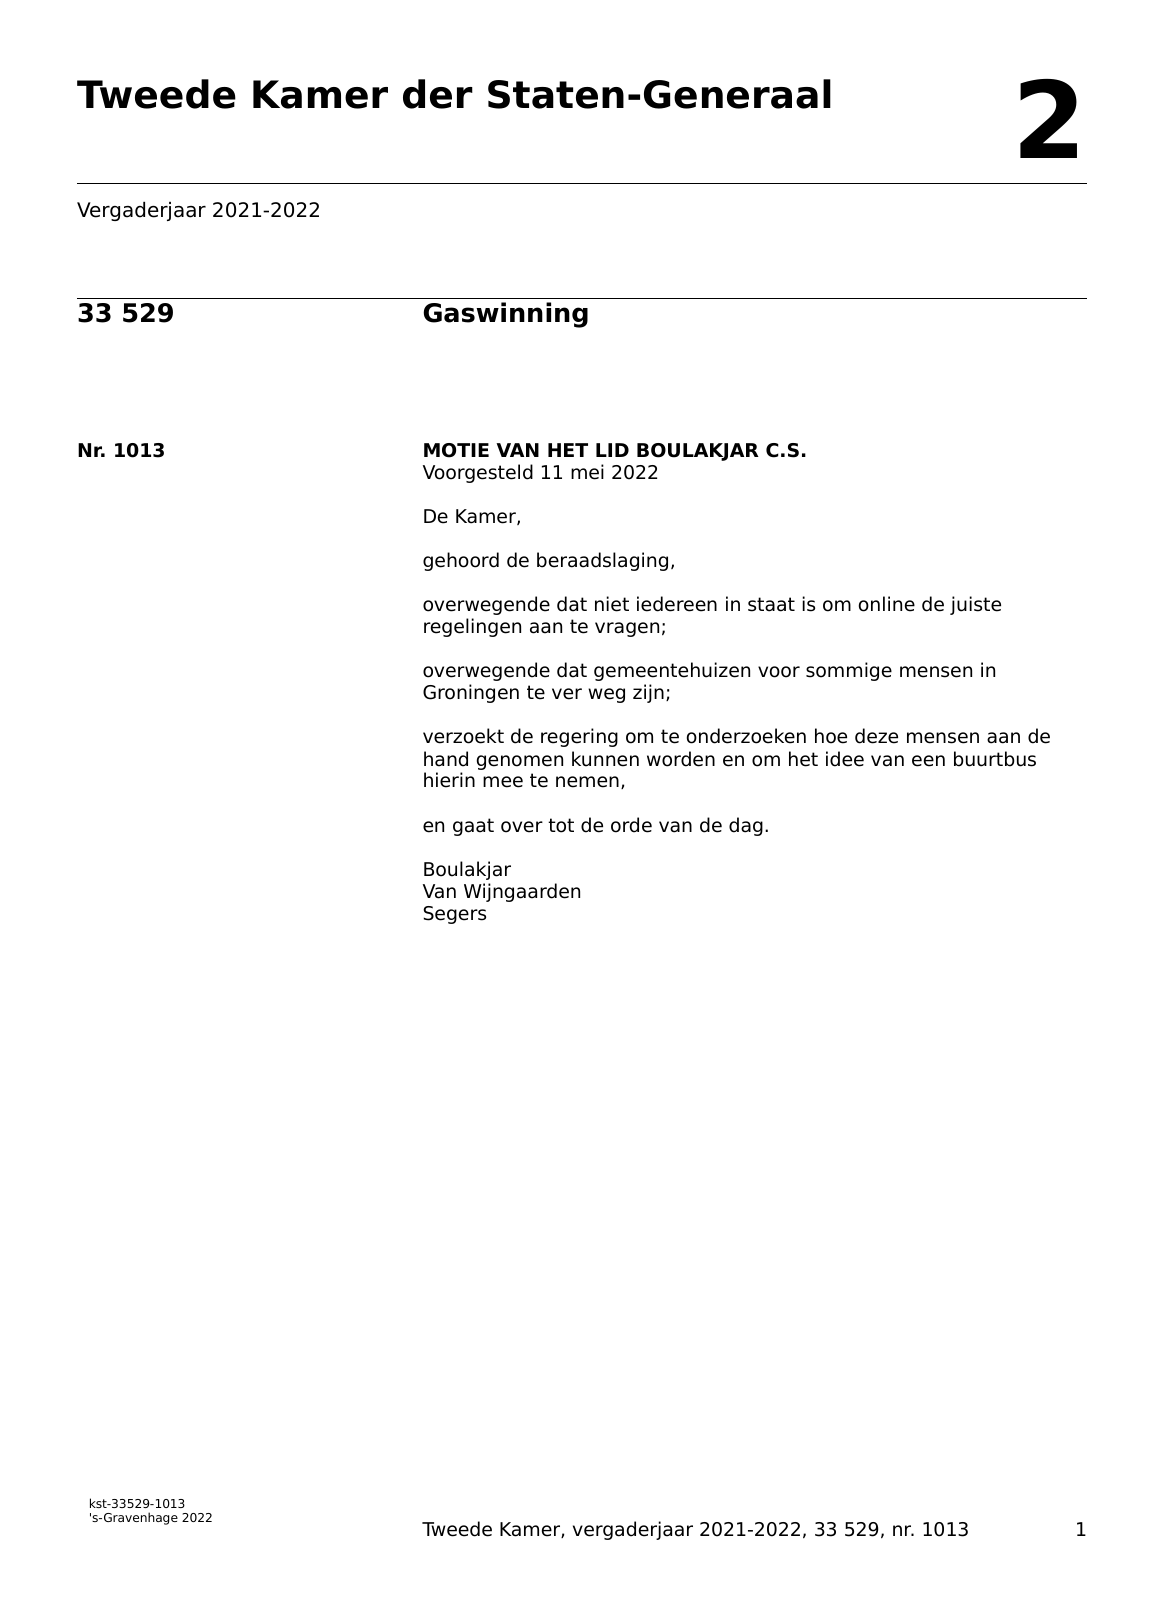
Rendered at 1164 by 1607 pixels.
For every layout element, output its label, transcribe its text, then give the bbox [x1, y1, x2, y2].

subtitle Nr. 1013 MOTIE VAN HET LID BOULAKJAR C.S. [77, 440, 1087, 462]
text gehoord de beraadslaging, [422, 550, 1087, 572]
text Voorgesteld 11 mei 2022 [422, 462, 1087, 484]
text Segers [422, 903, 1087, 925]
table_header 2 [886, 59, 1087, 183]
text De Kamer, [422, 506, 1087, 528]
text kst-33529-1013 [88, 1497, 323, 1511]
table_cell Vergaderjaar 2021-2022 [77, 184, 1087, 298]
text en gaat over tot de orde van de dag. [422, 814, 1087, 837]
text Van Wijngaarden [422, 881, 1087, 903]
table_header Tweede Kamer der Staten-Generaal [77, 59, 886, 183]
text verzoekt de regering om te onderzoeken hoe deze mensen aan de hand genomen kunnen worden en om het idee van een buurtbus hierin mee te nemen, [422, 726, 1087, 792]
text overwegende dat gemeentehuizen voor sommige mensen in Groningen te ver weg zijn; [422, 660, 1087, 704]
subtitle 33 529 Gaswinning [77, 299, 1087, 329]
text overwegende dat niet iedereen in staat is om online de juiste regelingen aan te vragen; [422, 594, 1087, 638]
text Boulakjar [422, 859, 1087, 881]
text 's-Gravenhage 2022 [88, 1511, 323, 1525]
